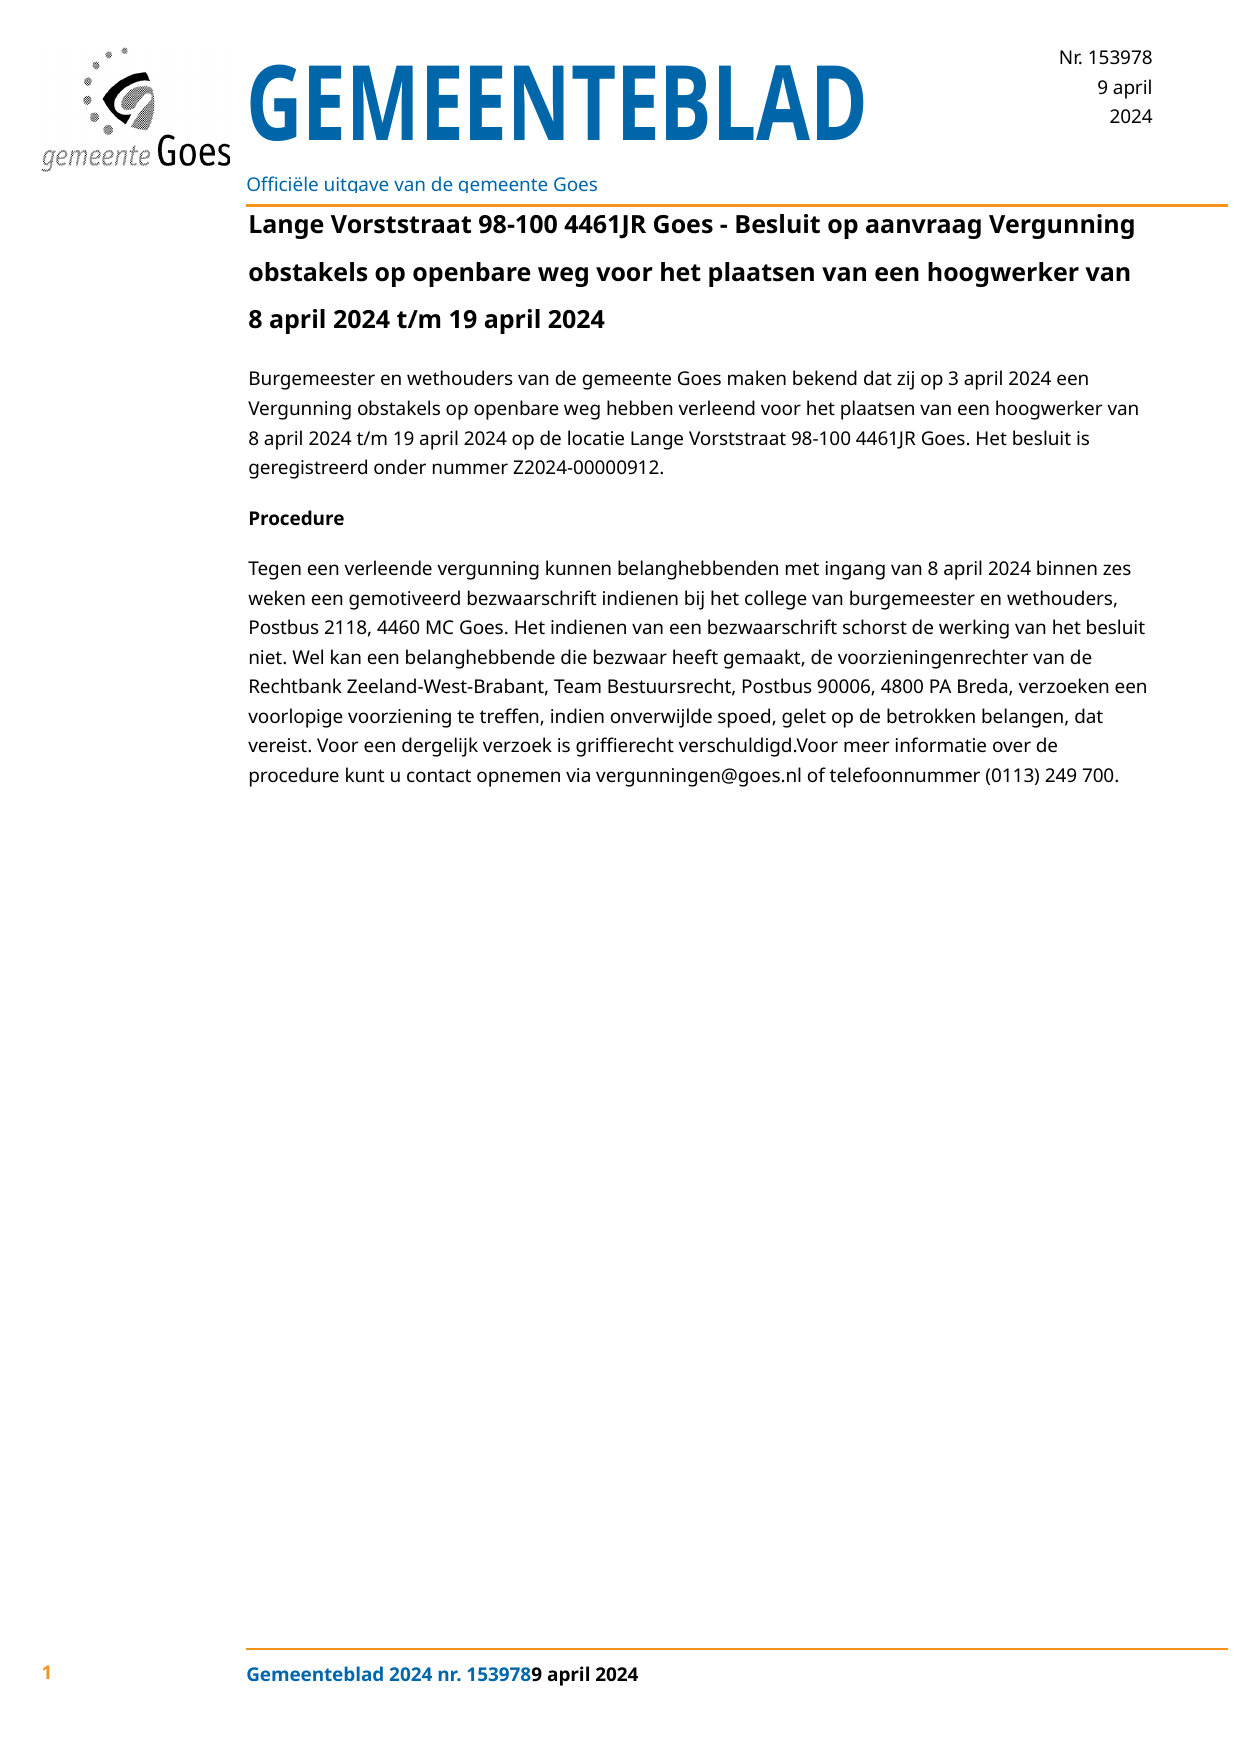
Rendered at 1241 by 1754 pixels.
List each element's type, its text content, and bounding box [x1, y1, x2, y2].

text Burgemeester en wethouders van de gemeente Goes maken bekend dat zij op 3 april 2024 een Vergunning obstakels op openbare weg hebben verleend voor het plaatsen van een hoogwerker van 8 april 2024 t/m 19 april 2024 op de locatie Lange Vorststraat 98-100 4461JR Goes. Het besluit is geregistreerd onder nummer Z2024-00000912. [248, 366, 1152, 480]
text Tegen een verleende vergunning kunnen belanghebbenden met ingang van 8 april 2024 binnen zes weken een gemotiveerd bezwaarschrift indienen bij het college van burgemeester en wethouders, Postbus 2118, 4460 MC Goes. Het indienen van een bezwaarschrift schorst de werking van het besluit niet. Wel kan een belanghebbende die bezwaar heeft gemaakt, de voorzieningenrechter van de Rechtbank Zeeland-West-Brabant, Team Bestuursrecht, Postbus 90006, 4800 PA Breda, verzoeken een voorlopige voorziening te treffen, indien onverwijlde spoed, gelet op de betrokken belangen, dat vereist. Voor een dergelijk verzoek is griffierecht verschuldigd.Voor meer informatie over de procedure kunt u contact opnemen via vergunningen@goes.nl of telefoonnummer (0113) 249 700. [248, 555, 1152, 788]
picture [41, 47, 231, 172]
text Lange Vorststraat 98-100 4461JR Goes - Besluit op aanvraag Vergunning obstakels op openbare weg voor het plaatsen van een hoogwerker van 8 april 2024 t/m 19 april 2024 [248, 207, 1152, 336]
text Procedure [248, 505, 1152, 530]
